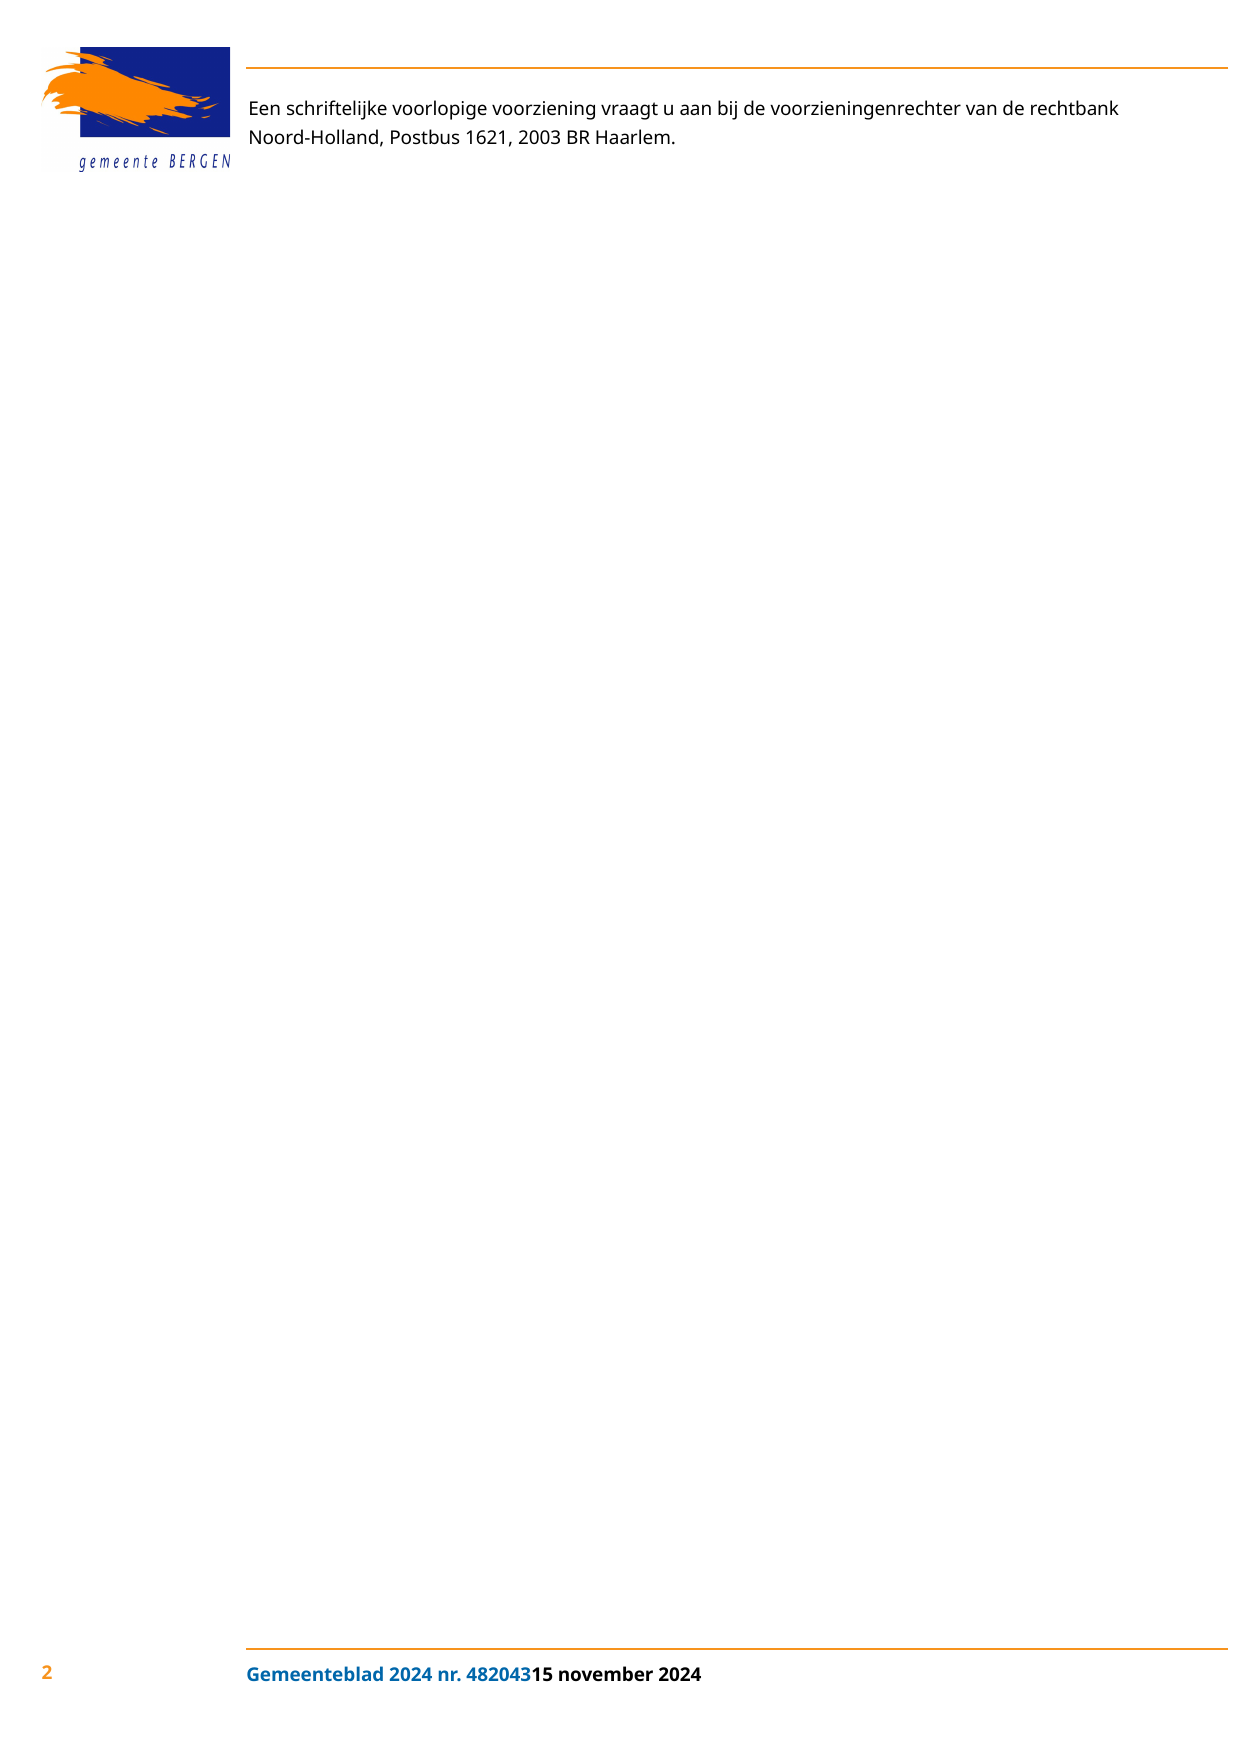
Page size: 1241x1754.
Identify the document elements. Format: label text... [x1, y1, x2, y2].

text Een schriftelijke voorlopige voorziening vraagt u aan bij de voorzieningenrechter van de rechtbank Noord-Holland, Postbus 1621, 2003 BR Haarlem. [248, 95, 1152, 150]
picture [41, 47, 231, 172]
